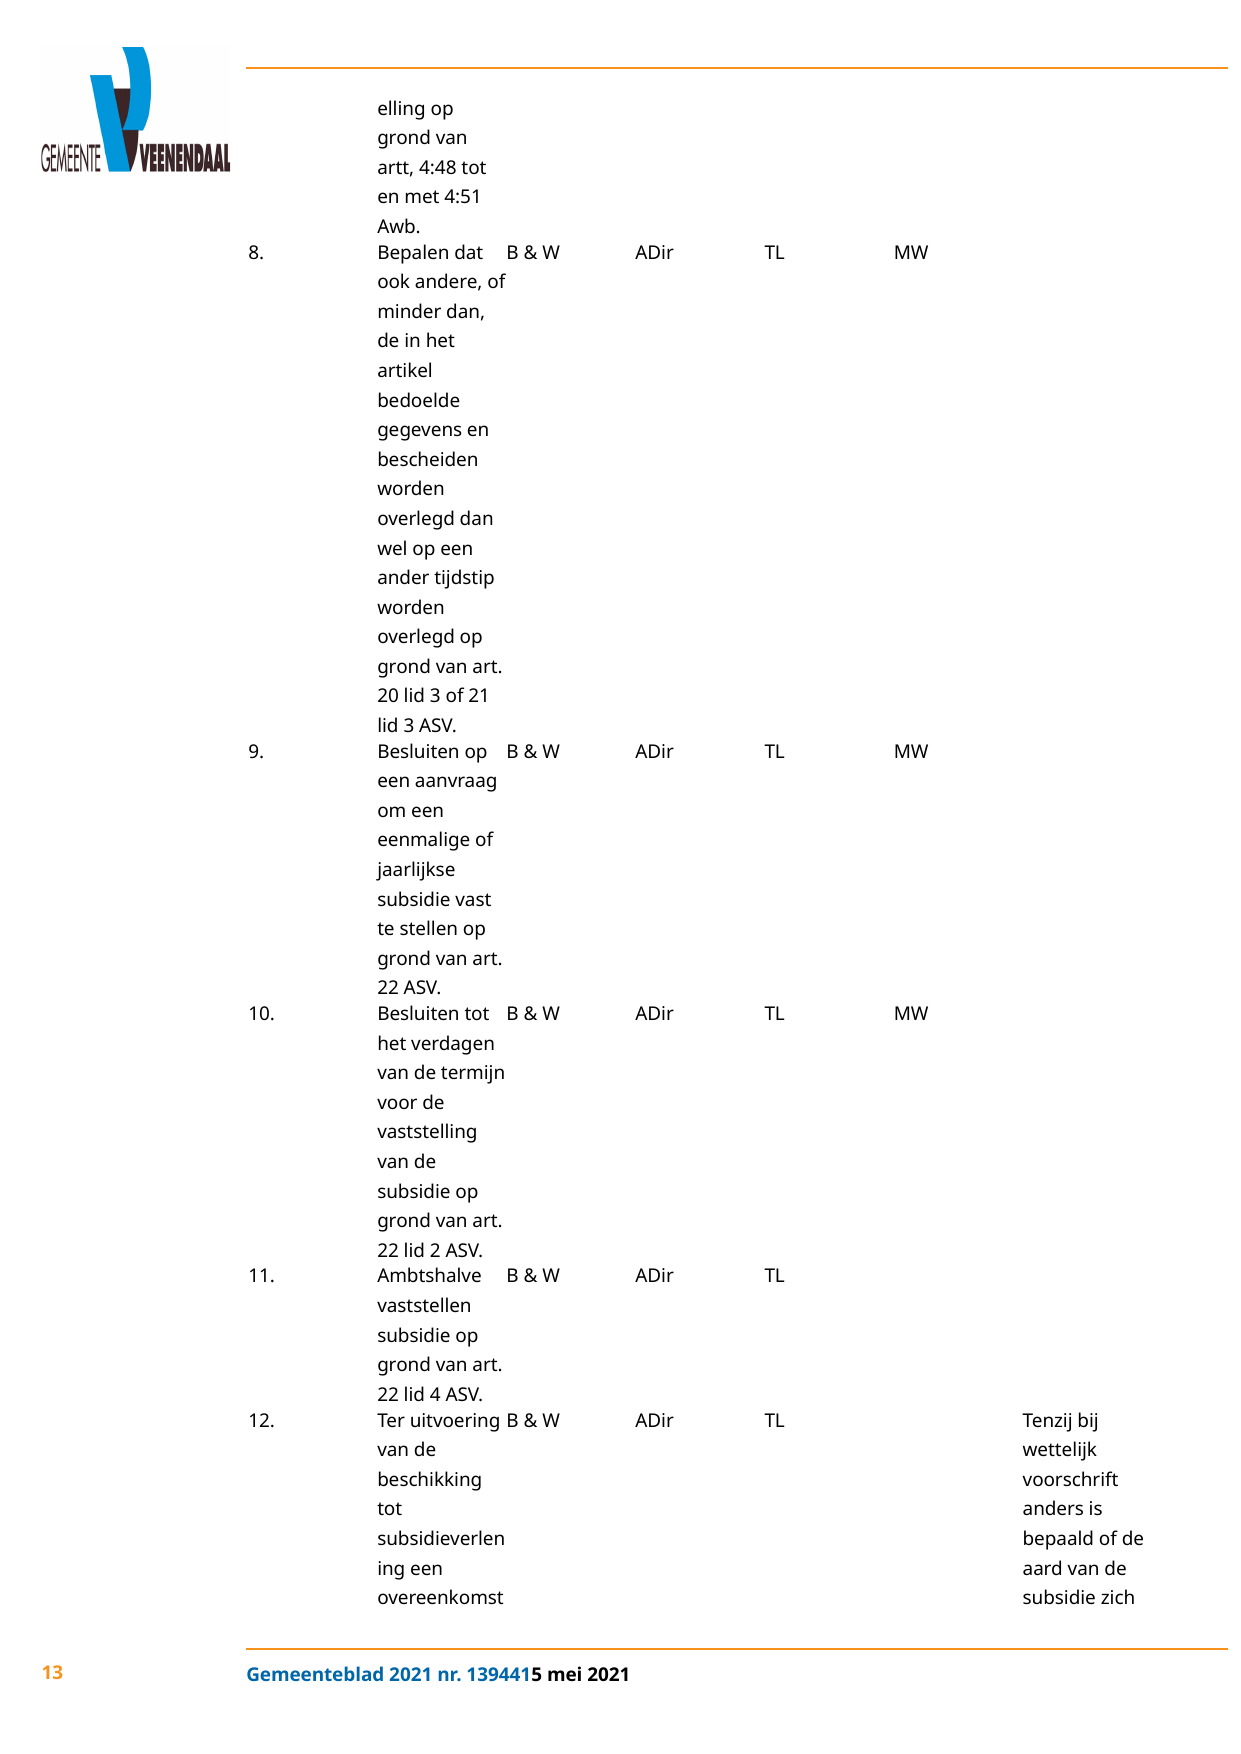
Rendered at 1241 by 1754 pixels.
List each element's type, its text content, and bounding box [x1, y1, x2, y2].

table_cell [764, 95, 893, 239]
table_cell [506, 95, 635, 239]
table_cell Tenzij bij wettelijk voorschrift anders is bepaald of de aard van de subsidie zich [1023, 1407, 1152, 1610]
table_cell [248, 1407, 377, 1610]
table_cell Ambtshalve vaststellen subsidie op grond van art. 22 lid 4 ASV. [377, 1263, 506, 1407]
table_cell [1023, 738, 1152, 1000]
table_cell [248, 239, 377, 738]
table_cell [1023, 1000, 1152, 1263]
table_cell [248, 1000, 377, 1263]
table_cell ADir [635, 738, 764, 1000]
table_cell [635, 95, 764, 239]
table_cell [1023, 1263, 1152, 1407]
table_cell [248, 1263, 377, 1407]
table_cell B & W [506, 738, 635, 1000]
table_cell ADir [635, 1263, 764, 1407]
picture [41, 47, 130, 172]
table_cell [1023, 95, 1152, 239]
table_cell B & W [506, 1000, 635, 1263]
table_cell Besluiten op een aanvraag om een eenmalige of jaarlijkse subsidie vast te stellen op grond van art. 22 ASV. [377, 738, 506, 1000]
table_cell MW [894, 239, 1022, 738]
table_cell TL [764, 1263, 893, 1407]
table_cell TL [764, 738, 893, 1000]
table_cell B & W [506, 1407, 635, 1610]
table_cell [894, 1407, 1022, 1610]
table_cell [248, 738, 377, 1000]
table_cell TL [764, 239, 893, 738]
picture [123, 47, 231, 172]
table_cell Bepalen dat ook andere, of minder dan, de in het artikel bedoelde gegevens en bescheiden worden overlegd dan wel op een ander tijdstip worden overlegd op grond van art. 20 lid 3 of 21 lid 3 ASV. [377, 239, 506, 738]
table_cell MW [894, 1000, 1022, 1263]
table_cell ADir [635, 239, 764, 738]
table_cell [248, 95, 377, 239]
table_cell Besluiten tot het verdagen van de termijn voor de vaststelling van de subsidie op grond van art. 22 lid 2 ASV. [377, 1000, 506, 1263]
table_cell MW [894, 738, 1022, 1000]
table_cell Ter uitvoering van de beschikking tot subsidieverlening een overeenkomst [377, 1407, 506, 1610]
table_cell [894, 1263, 1022, 1407]
table_cell TL [764, 1000, 893, 1263]
table_cell ADir [635, 1407, 764, 1610]
table_cell B & W [506, 1263, 635, 1407]
table_cell B & W [506, 239, 635, 738]
table_cell TL [764, 1407, 893, 1610]
table_cell [894, 95, 1022, 239]
table_cell ADir [635, 1000, 764, 1263]
table_cell [1023, 239, 1152, 738]
table_cell elling op grond van artt, 4:48 tot en met 4:51 Awb. [377, 95, 506, 239]
